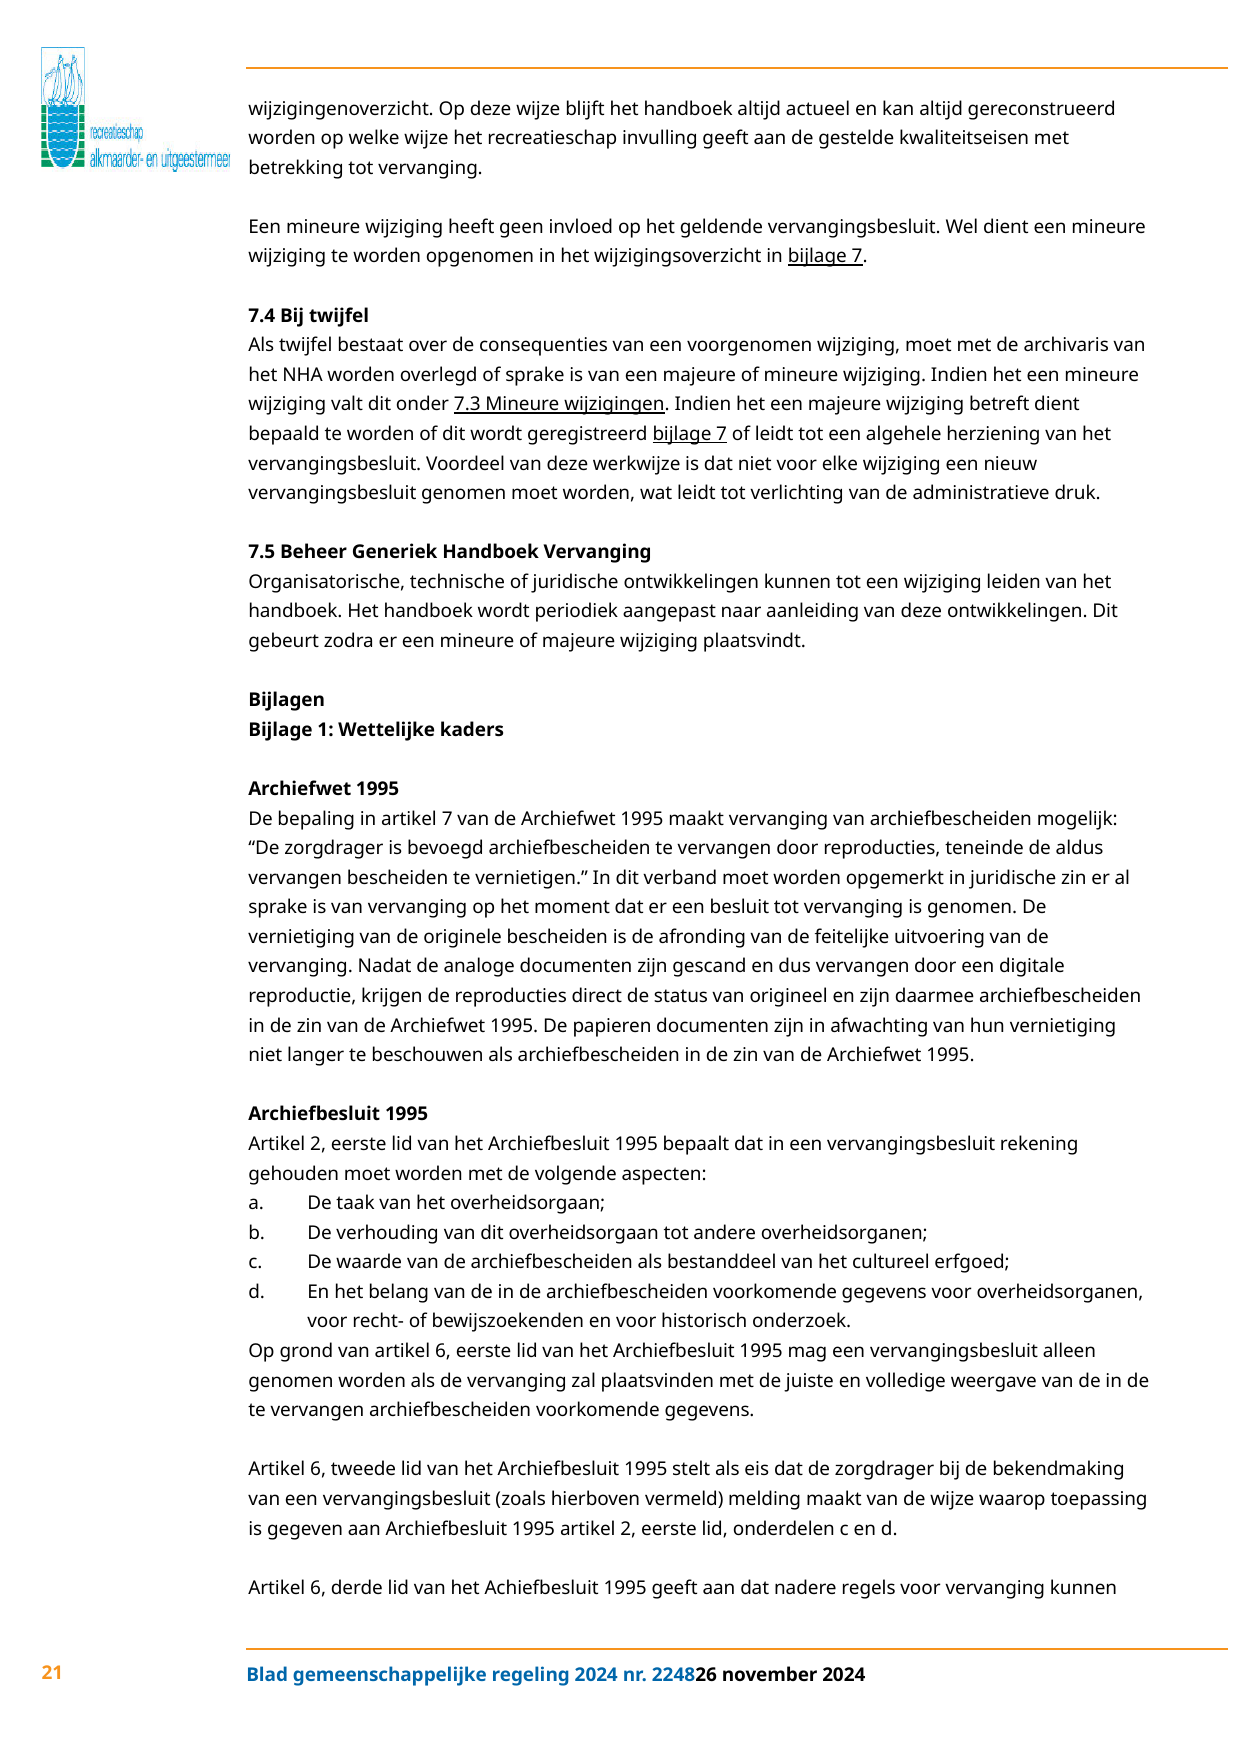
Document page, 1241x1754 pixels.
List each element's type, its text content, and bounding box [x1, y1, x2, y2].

text Op grond van artikel 6, eerste lid van het Archiefbesluit 1995 mag een vervangingsbesluit alleen genomen worden als de vervanging zal plaatsvinden met de juiste en volledige weergave van de in de te vervangen archiefbescheiden voorkomende gegevens. [248, 1337, 1152, 1422]
list En het belang van de in de archiefbescheiden voorkomende gegevens voor overheidsorganen, voor recht- of bewijszoekenden en voor historisch onderzoek. [248, 1278, 1152, 1333]
text De bepaling in artikel 7 van de Archiefwet 1995 maakt vervanging van archiefbescheiden mogelijk: “De zorgdrager is bevoegd archiefbescheiden te vervangen door reproducties, teneinde de aldus vervangen bescheiden te vernietigen.” In dit verband moet worden opgemerkt in juridische zin er al sprake is van vervanging op het moment dat er een besluit tot vervanging is genomen. De vernietiging van de originele bescheiden is de afronding van de feitelijke uitvoering van de vervanging. Nadat de analoge documenten zijn gescand en dus vervangen door een digitale reproductie, krijgen de reproducties direct de status van origineel en zijn daarmee archiefbescheiden in de zin van de Archiefwet 1995. De papieren documenten zijn in afwachting van hun vernietiging niet langer te beschouwen als archiefbescheiden in de zin van de Archiefwet 1995. [248, 805, 1152, 1067]
text Bijlagen [248, 686, 1152, 712]
picture [41, 47, 231, 172]
text Artikel 6, tweede lid van het Archiefbesluit 1995 stelt als eis dat de zorgdrager bij de bekendmaking van een vervangingsbesluit (zoals hierboven vermeld) melding maakt van de wijze waarop toepassing is gegeven aan Archiefbesluit 1995 artikel 2, eerste lid, onderdelen c en d. [248, 1456, 1152, 1541]
text Archiefwet 1995 [248, 775, 1152, 801]
text Archiefbesluit 1995 [248, 1101, 1152, 1126]
text Artikel 2, eerste lid van het Archiefbesluit 1995 bepaalt dat in een vervangingsbesluit rekening gehouden moet worden met de volgende aspecten: [248, 1130, 1152, 1186]
text 7.4 Bij twijfel [248, 302, 1152, 328]
text 7.5 Beheer Generiek Handboek Vervanging [248, 538, 1152, 564]
text Artikel 6, derde lid van het Achiefbesluit 1995 geeft aan dat nadere regels voor vervanging kunnen [248, 1574, 1152, 1600]
text wijzigingenoverzicht. Op deze wijze blijft het handboek altijd actueel en kan altijd gereconstrueerd worden op welke wijze het recreatieschap invulling geeft aan de gestelde kwaliteitseisen met betrekking tot vervanging. [248, 95, 1152, 180]
text Een mineure wijziging heeft geen invloed op het geldende vervangingsbesluit. Wel dient een mineure wijziging te worden opgenomen in het wijzigingsoverzicht in bijlage 7. [248, 213, 1152, 268]
text Organisatorische, technische of juridische ontwikkelingen kunnen tot een wijziging leiden van het handboek. Het handboek wordt periodiek aangepast naar aanleiding van deze ontwikkelingen. Dit gebeurt zodra er een mineure of majeure wijziging plaatsvindt. [248, 568, 1152, 653]
list De waarde van de archiefbescheiden als bestanddeel van het cultureel erfgoed; [248, 1248, 1152, 1274]
text Als twijfel bestaat over de consequenties van een voorgenomen wijziging, moet met de archivaris van het NHA worden overlegd of sprake is van een majeure of mineure wijziging. Indien het een mineure wijziging valt dit onder 7.3 Mineure wijzigingen. Indien het een majeure wijziging betreft dient bepaald te worden of dit wordt geregistreerd bijlage 7 of leidt tot een algehele herziening van het vervangingsbesluit. Voordeel van deze werkwijze is dat niet voor elke wijziging een nieuw vervangingsbesluit genomen moet worden, wat leidt tot verlichting van de administratieve druk. [248, 331, 1152, 505]
list De taak van het overheidsorgaan; [248, 1189, 1152, 1215]
text Bijlage 1: Wettelijke kaders [248, 716, 1152, 742]
list De verhouding van dit overheidsorgaan tot andere overheidsorganen; [248, 1219, 1152, 1245]
